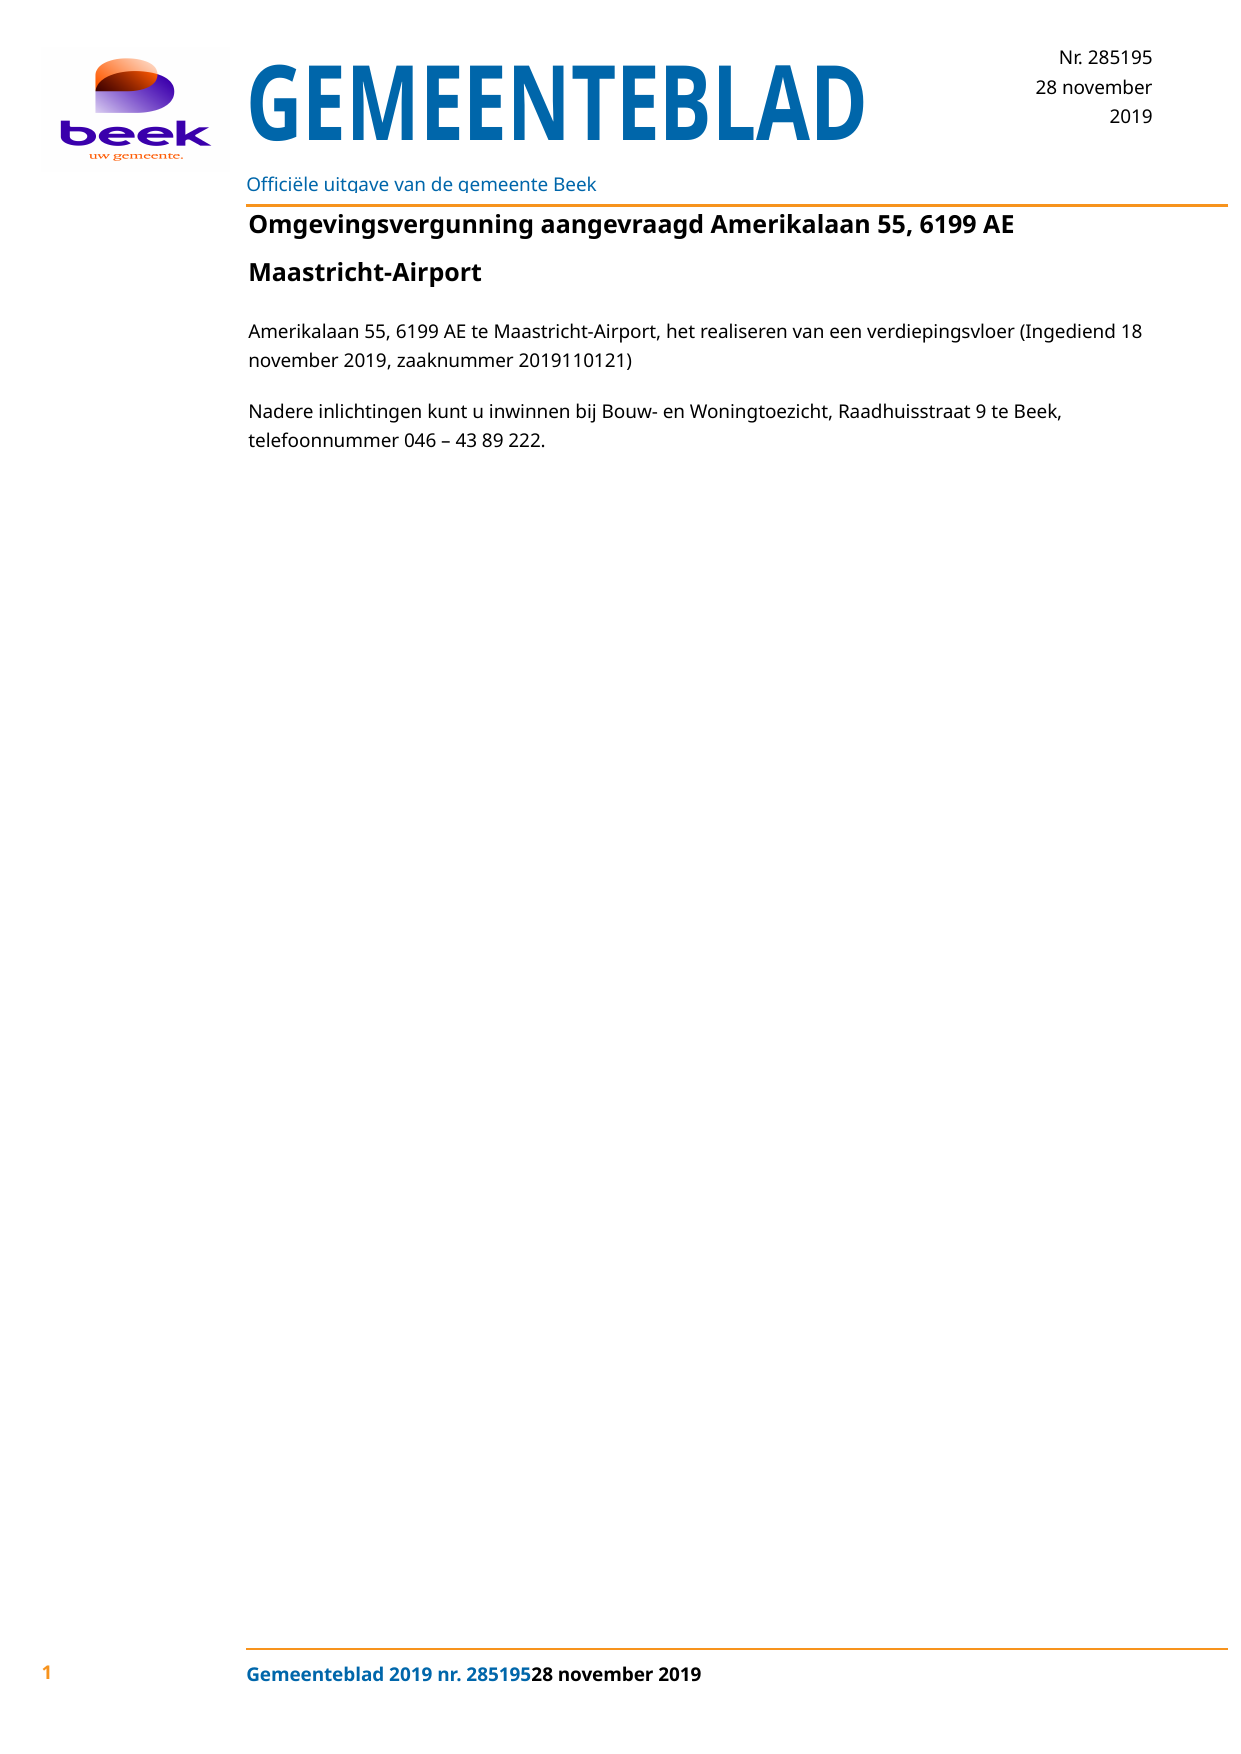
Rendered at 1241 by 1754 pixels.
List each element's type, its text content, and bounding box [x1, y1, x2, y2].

text Nadere inlichtingen kunt u inwinnen bij Bouw- en Woningtoezicht, Raadhuisstraat 9 te Beek, telefoonnummer 046 – 43 89 222. [248, 398, 1152, 453]
picture [41, 47, 231, 172]
text Amerikalaan 55, 6199 AE te Maastricht-Airport, het realiseren van een verdiepingsvloer (Ingediend 18 november 2019, zaaknummer 2019110121) [248, 318, 1152, 373]
text Omgevingsvergunning aangevraagd Amerikalaan 55, 6199 AE Maastricht-Airport [248, 207, 1152, 288]
